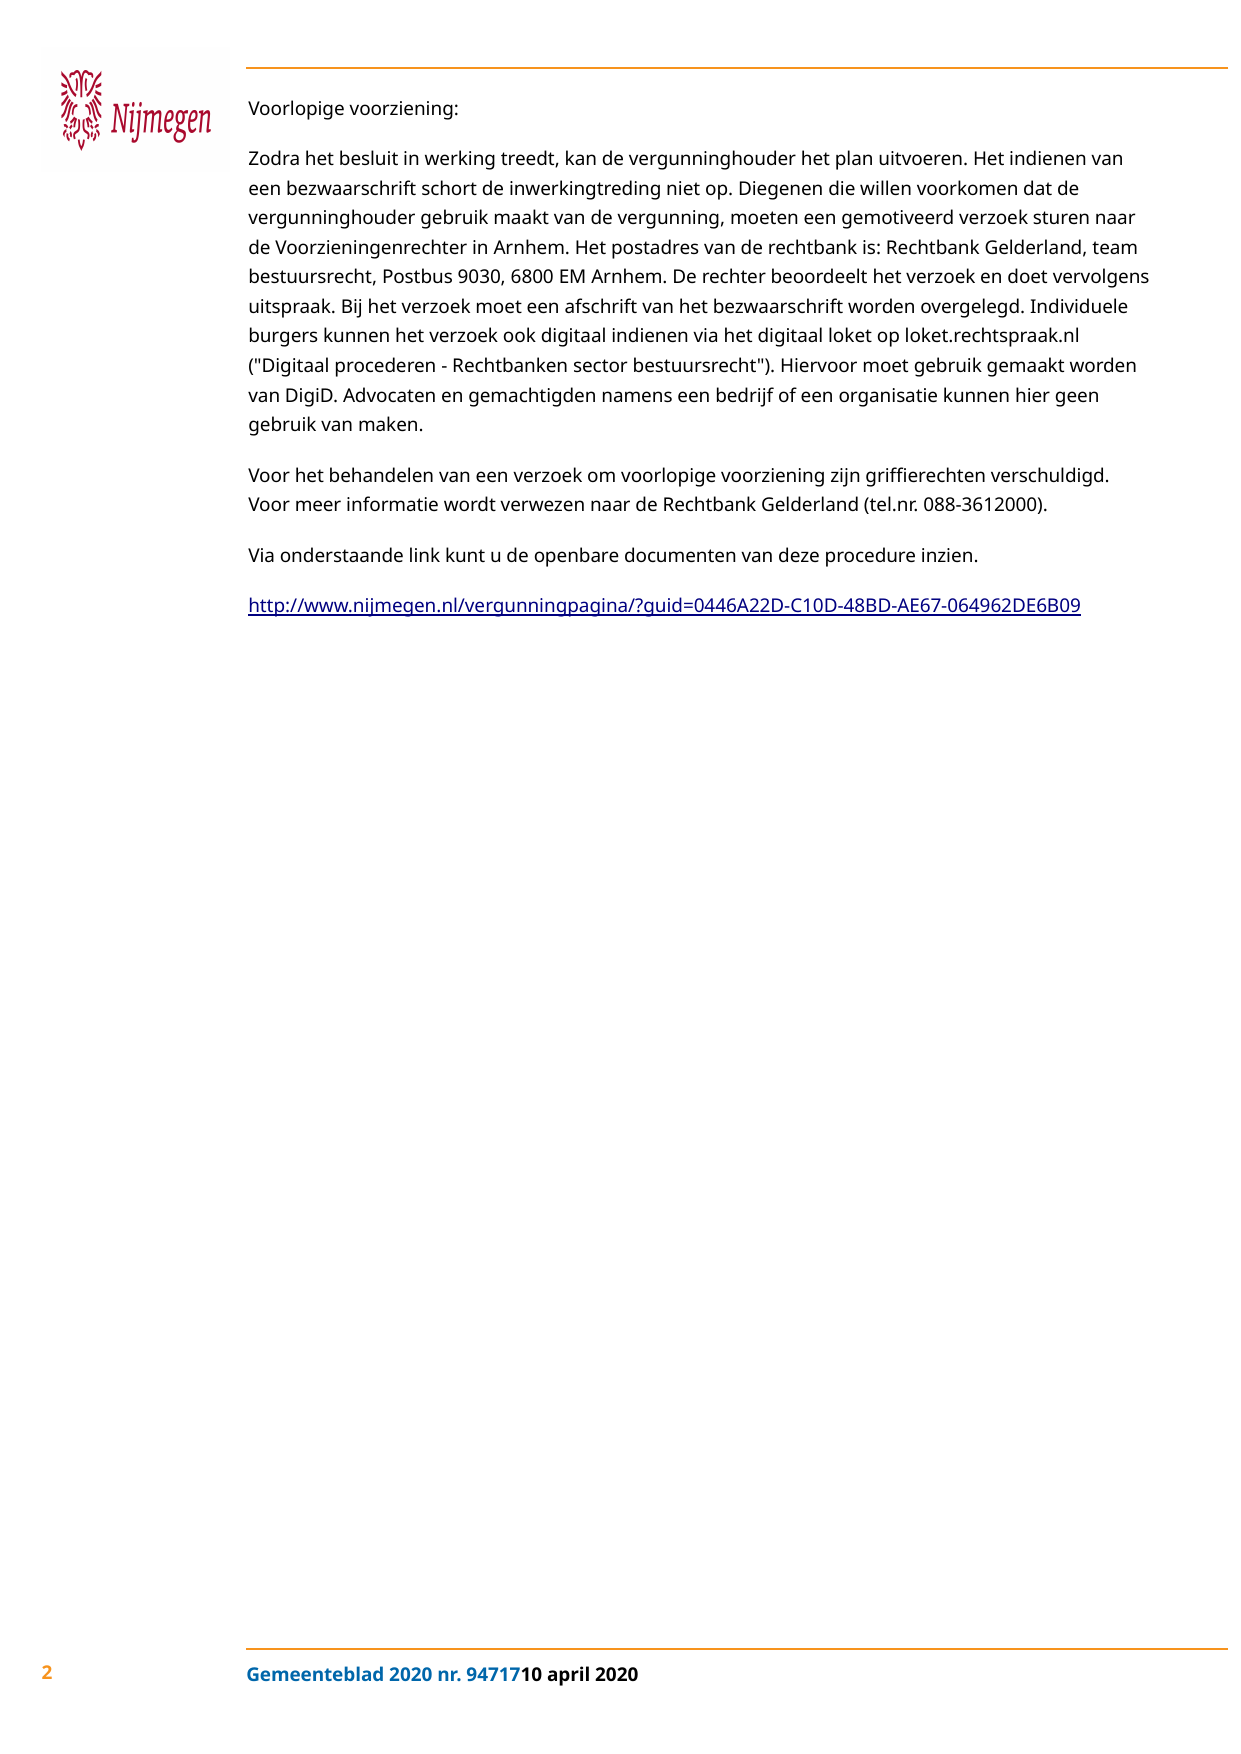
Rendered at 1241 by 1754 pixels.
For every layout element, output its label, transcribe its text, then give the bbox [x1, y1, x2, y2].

text Voorlopige voorziening: [248, 95, 1152, 121]
text Zodra het besluit in werking treedt, kan de vergunninghouder het plan uitvoeren. Het indienen van een bezwaarschrift schort de inwerkingtreding niet op. Diegenen die willen voorkomen dat de vergunninghouder gebruik maakt van de vergunning, moeten een gemotiveerd verzoek sturen naar de Voorzieningenrechter in Arnhem. Het postadres van de rechtbank is: Rechtbank Gelderland, team bestuursrecht, Postbus 9030, 6800 EM Arnhem. De rechter beoordeelt het verzoek en doet vervolgens uitspraak. Bij het verzoek moet een afschrift van het bezwaarschrift worden overgelegd. Individuele burgers kunnen het verzoek ook digitaal indienen via het digitaal loket op loket.rechtspraak.nl ("Digitaal procederen - Rechtbanken sector bestuursrecht"). Hiervoor moet gebruik gemaakt worden van DigiD. Advocaten en gemachtigden namens een bedrijf of een organisatie kunnen hier geen gebruik van maken. [248, 145, 1152, 437]
text Voor het behandelen van een verzoek om voorlopige voorziening zijn griffierechten verschuldigd. Voor meer informatie wordt verwezen naar de Rechtbank Gelderland (tel.nr. 088-3612000). [248, 462, 1152, 517]
picture [41, 47, 231, 172]
text Via onderstaande link kunt u de openbare documenten van deze procedure inzien. [248, 542, 1152, 568]
text http://www.nijmegen.nl/vergunningpagina/?guid=0446A22D-C10D-48BD-AE67-064962DE6B09 [248, 592, 1152, 618]
